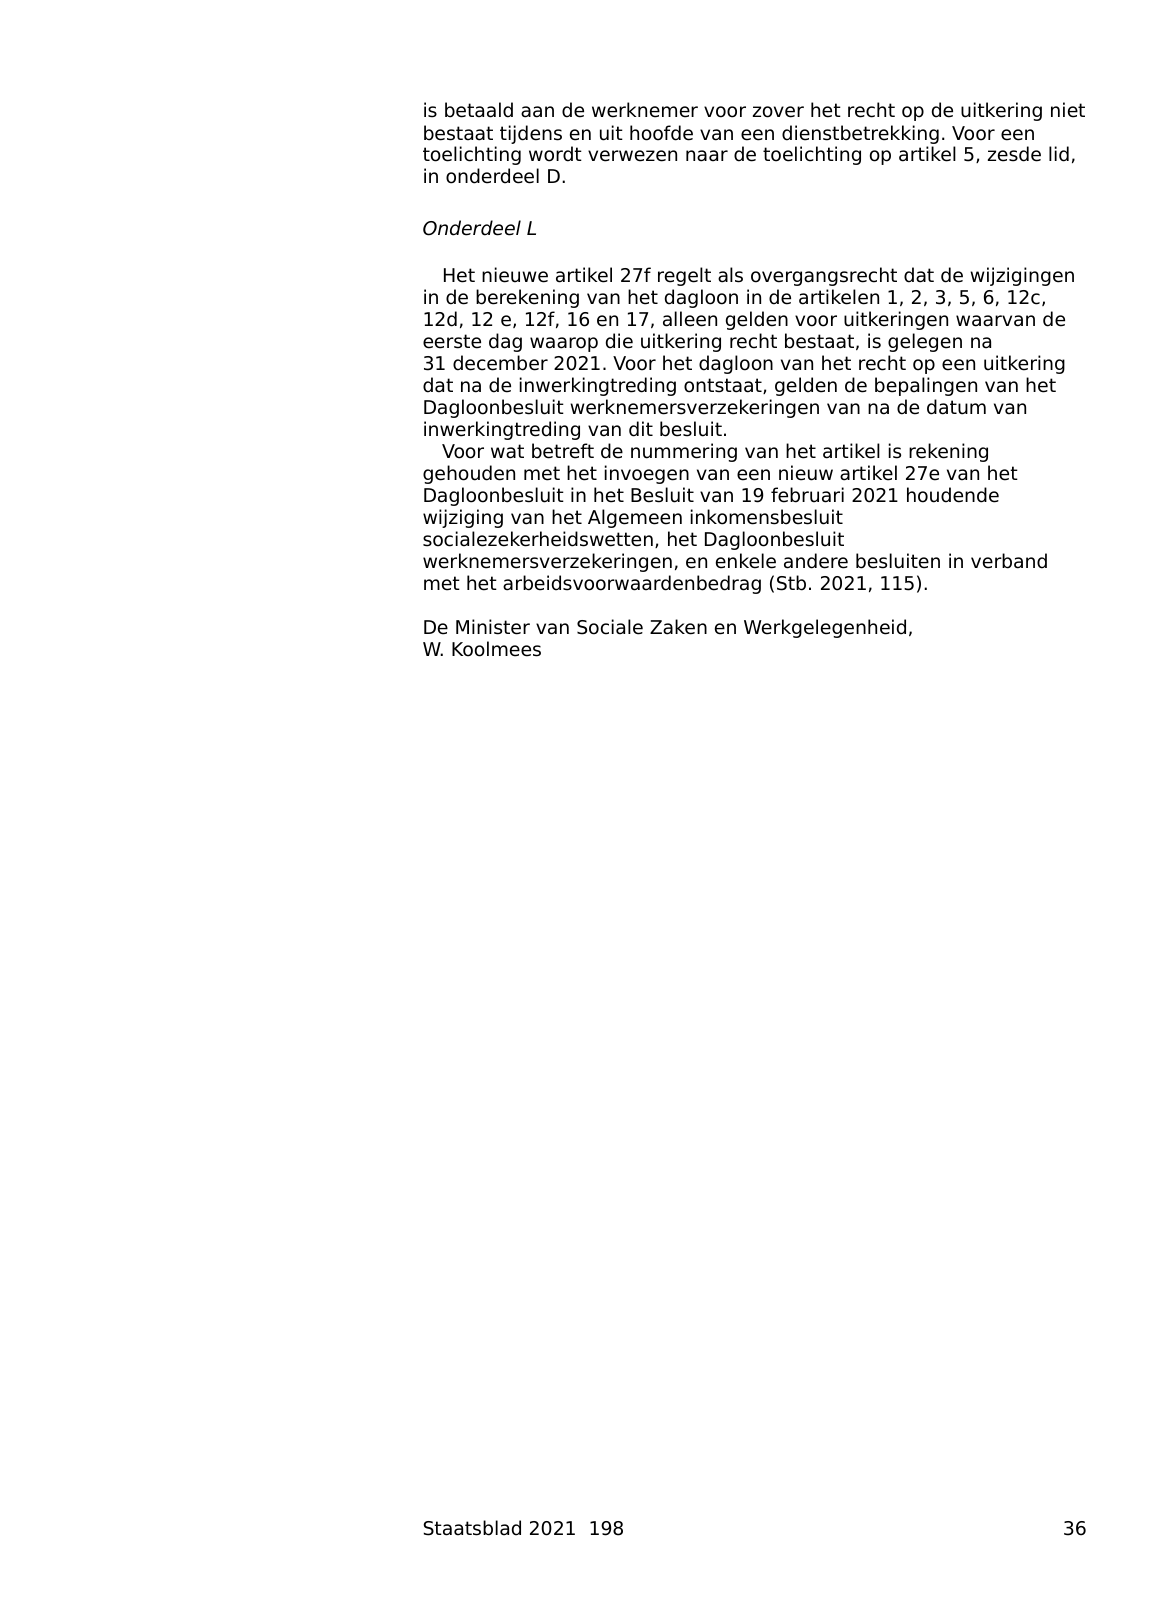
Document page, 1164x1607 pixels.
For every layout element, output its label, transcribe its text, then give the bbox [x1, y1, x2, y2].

text De Minister van Sociale Zaken en Werkgelegenheid, W. Koolmees [422, 617, 1087, 661]
text is betaald aan de werknemer voor zover het recht op de uitkering niet bestaat tijdens en uit hoofde van een dienstbetrekking. Voor een toelichting wordt verwezen naar de toelichting op artikel 5, zesde lid, in onderdeel D. [422, 100, 1087, 188]
text Het nieuwe artikel 27f regelt als overgangsrecht dat de wijzigingen in de berekening van het dagloon in de artikelen 1, 2, 3, 5, 6, 12c, 12d, 12 e, 12f, 16 en 17, alleen gelden voor uitkeringen waarvan de eerste dag waarop die uitkering recht bestaat, is gelegen na 31 december 2021. Voor het dagloon van het recht op een uitkering dat na de inwerkingtreding ontstaat, gelden de bepalingen van het Dagloonbesluit werknemersverzekeringen van na de datum van inwerkingtreding van dit besluit. [422, 265, 1087, 441]
text Voor wat betreft de nummering van het artikel is rekening gehouden met het invoegen van een nieuw artikel 27e van het Dagloonbesluit in het Besluit van 19 februari 2021 houdende wijziging van het Algemeen inkomensbesluit socialezekerheidswetten, het Dagloonbesluit werknemersverzekeringen, en enkele andere besluiten in verband met het arbeidsvoorwaardenbedrag (Stb. 2021, 115). [422, 441, 1087, 595]
subtitle Onderdeel L [422, 218, 1087, 240]
